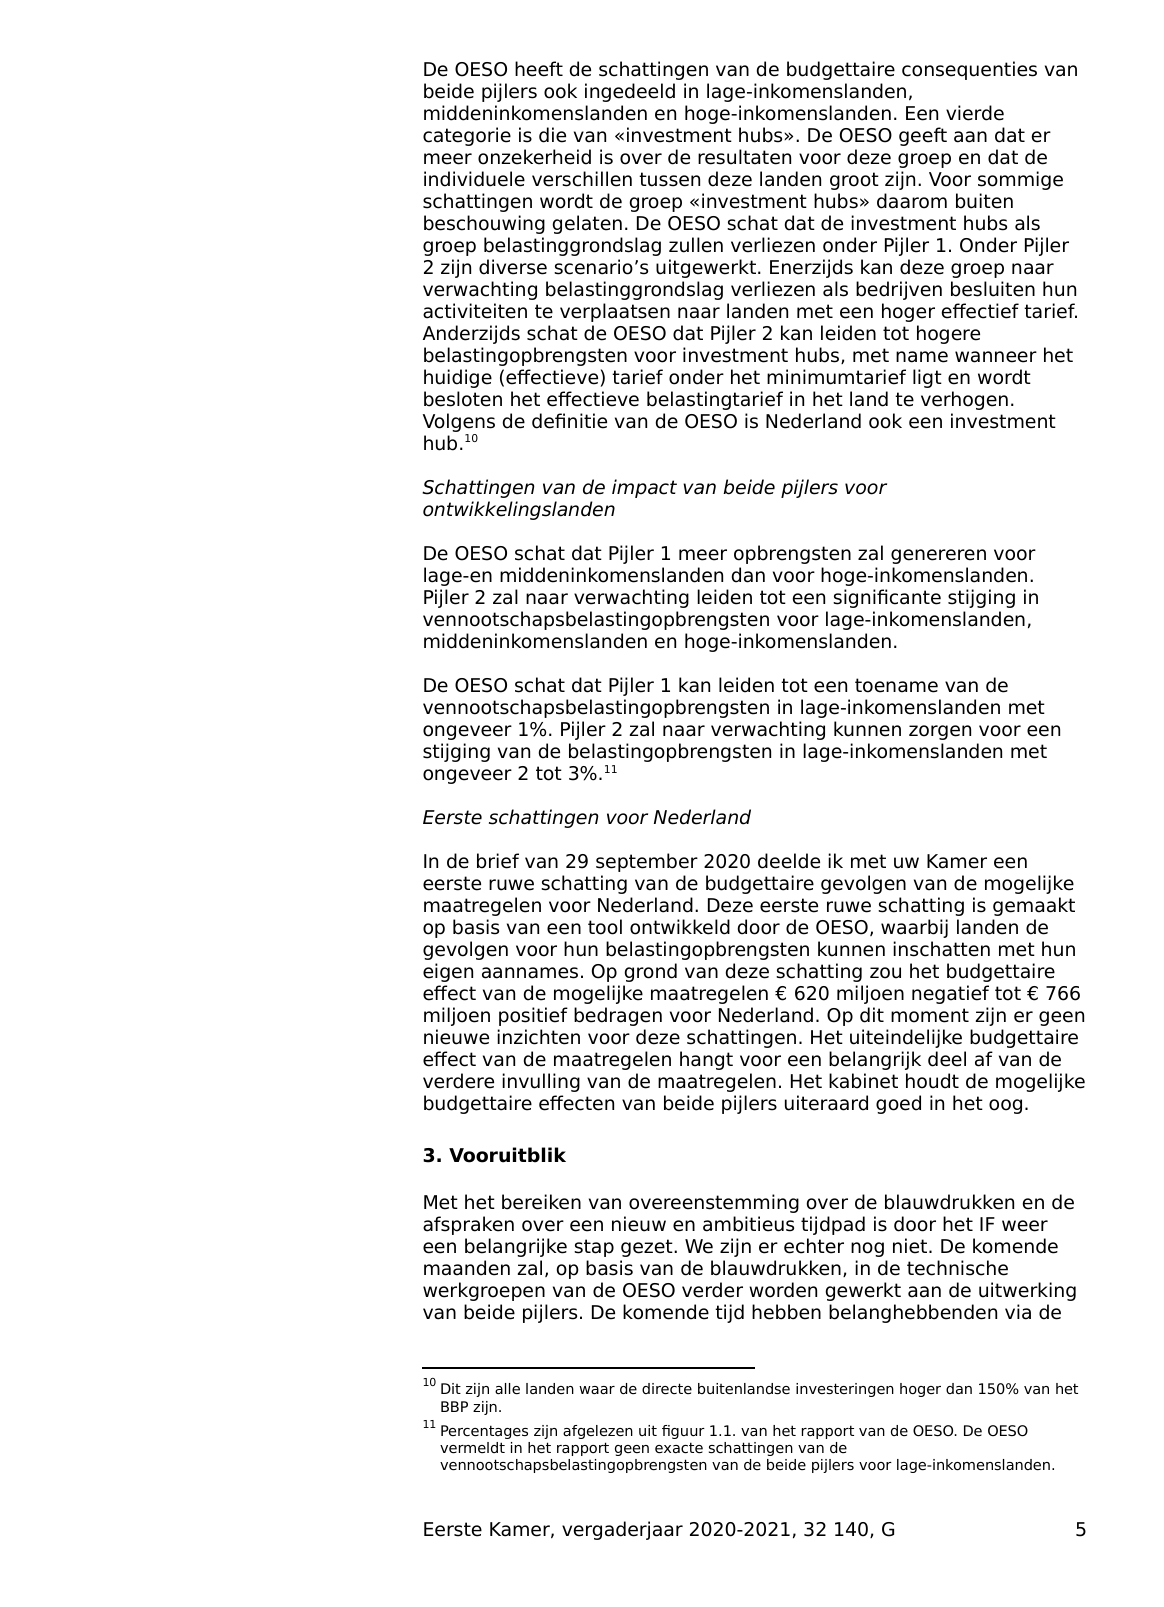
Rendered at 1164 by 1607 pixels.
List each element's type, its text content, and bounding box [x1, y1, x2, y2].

text Percentages zijn afgelezen uit figuur 1.1. van het rapport van de OESO. De OESO vermeldt in het rapport geen exacte schattingen van de vennootschapsbelastingopbrengsten van de beide pijlers voor lage-inkomenslanden. [422, 1418, 1087, 1474]
subtitle Schattingen van de impact van beide pijlers voor ontwikkelingslanden [422, 477, 1087, 521]
text Dit zijn alle landen waar de directe buitenlandse investeringen hoger dan 150% van het BBP zijn. [422, 1377, 1087, 1416]
text De OESO schat dat Pijler 1 kan leiden tot een toename van de vennootschapsbelastingopbrengsten in lage-inkomenslanden met ongeveer 1%. Pijler 2 zal naar verwachting kunnen zorgen voor een stijging van de belastingopbrengsten in lage-inkomenslanden met ongeveer 2 tot 3%. [422, 675, 1087, 785]
text De OESO heeft de schattingen van de budgettaire consequenties van beide pijlers ook ingedeeld in lage-inkomenslanden, middeninkomenslanden en hoge-inkomenslanden. Een vierde categorie is die van «investment hubs». De OESO geeft aan dat er meer onzekerheid is over de resultaten voor deze groep en dat de individuele verschillen tussen deze landen groot zijn. Voor sommige schattingen wordt de groep «investment hubs» daarom buiten beschouwing gelaten. De OESO schat dat de investment hubs als groep belastinggrondslag zullen verliezen onder Pijler 1. Onder Pijler 2 zijn diverse scenario’s uitgewerkt. Enerzijds kan deze groep naar verwachting belastinggrondslag verliezen als bedrijven besluiten hun activiteiten te verplaatsen naar landen met een hoger effectief tarief. Anderzijds schat de OESO dat Pijler 2 kan leiden tot hogere belastingopbrengsten voor investment hubs, met name wanneer het huidige (effectieve) tarief onder het minimumtarief ligt en wordt besloten het effectieve belastingtarief in het land te verhogen. Volgens de definitie van de OESO is Nederland ook een investment hub. [422, 59, 1087, 455]
text In de brief van 29 september 2020 deelde ik met uw Kamer een eerste ruwe schatting van de budgettaire gevolgen van de mogelijke maatregelen voor Nederland. Deze eerste ruwe schatting is gemaakt op basis van een tool ontwikkeld door de OESO, waarbij landen de gevolgen voor hun belastingopbrengsten kunnen inschatten met hun eigen aannames. Op grond van deze schatting zou het budgettaire effect van de mogelijke maatregelen € 620 miljoen negatief tot € 766 miljoen positief bedragen voor Nederland. Op dit moment zijn er geen nieuwe inzichten voor deze schattingen. Het uiteindelijke budgettaire effect van de maatregelen hangt voor een belangrijk deel af van de verdere invulling van de maatregelen. Het kabinet houdt de mogelijke budgettaire effecten van beide pijlers uiteraard goed in het oog. [422, 851, 1087, 1115]
subtitle 3. Vooruitblik [422, 1145, 1087, 1167]
text Met het bereiken van overeenstemming over de blauwdrukken en de afspraken over een nieuw en ambitieus tijdpad is door het IF weer een belangrijke stap gezet. We zijn er echter nog niet. De komende maanden zal, op basis van de blauwdrukken, in de technische werkgroepen van de OESO verder worden gewerkt aan de uitwerking van beide pijlers. De komende tijd hebben belanghebbenden via de [422, 1192, 1087, 1324]
subtitle Eerste schattingen voor Nederland [422, 807, 1087, 829]
text De OESO schat dat Pijler 1 meer opbrengsten zal genereren voor lage-en middeninkomenslanden dan voor hoge-inkomenslanden. Pijler 2 zal naar verwachting leiden tot een significante stijging in vennootschapsbelastingopbrengsten voor lage-inkomenslanden, middeninkomenslanden en hoge-inkomenslanden. [422, 543, 1087, 653]
